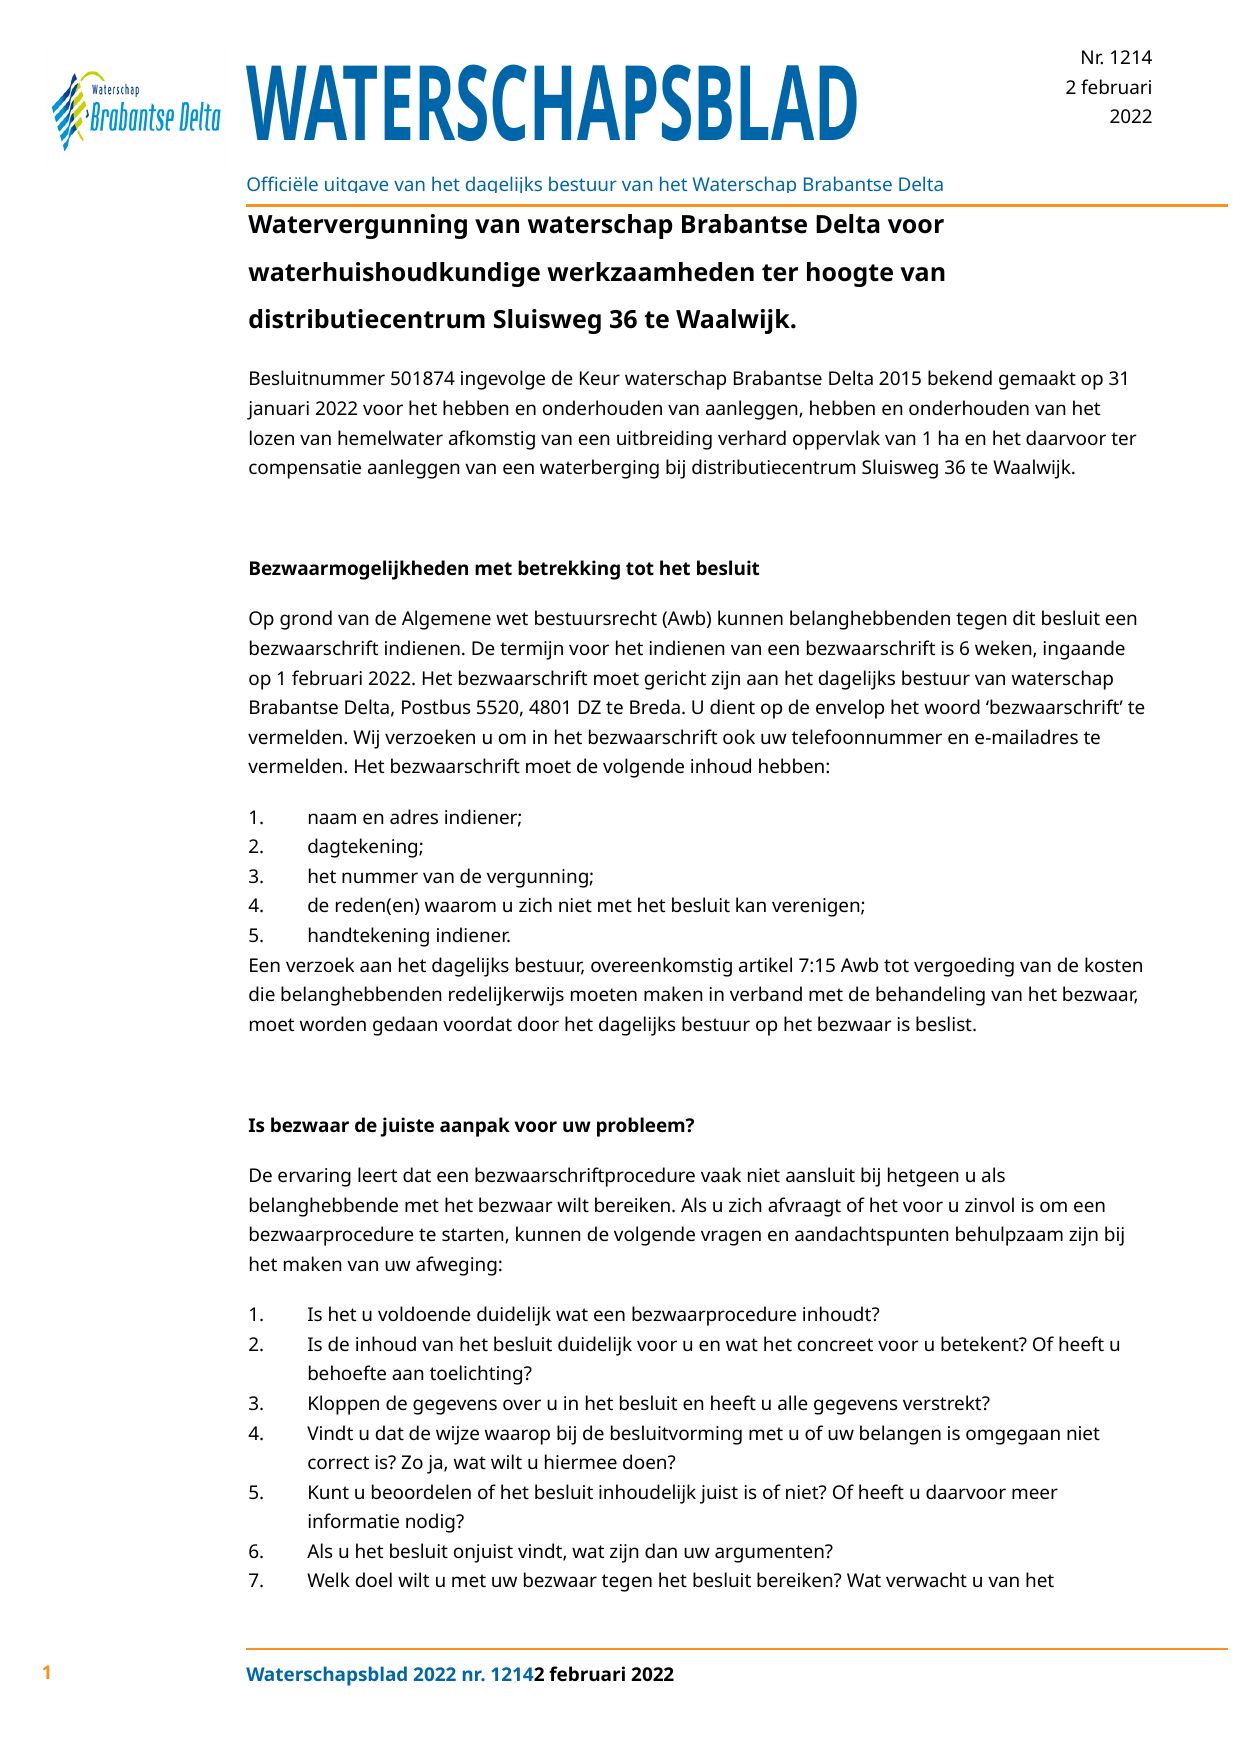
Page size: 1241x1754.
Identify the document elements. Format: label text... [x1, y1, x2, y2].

list Kunt u beoordelen of het besluit inhoudelijk juist is of niet? Of heeft u daarvoor meer informatie nodig? [248, 1479, 1152, 1534]
list Kloppen de gegevens over u in het besluit en heeft u alle gegevens verstrekt? [248, 1390, 1152, 1416]
list naam en adres indiener; [248, 804, 1152, 829]
list Is de inhoud van het besluit duidelijk voor u en wat het concreet voor u betekent? Of heeft u behoefte aan toelichting? [248, 1331, 1152, 1386]
text Een verzoek aan het dagelijks bestuur, overeenkomstig artikel 7:15 Awb tot vergoeding van de kosten die belanghebbenden redelijkerwijs moeten maken in verband met de behandeling van het bezwaar, moet worden gedaan voordat door het dagelijks bestuur op het bezwaar is beslist. [248, 952, 1152, 1037]
list Als u het besluit onjuist vindt, wat zijn dan uw argumenten? [248, 1538, 1152, 1564]
text De ervaring leert dat een bezwaarschriftprocedure vaak niet aansluit bij hetgeen u als belanghebbende met het bezwaar wilt bereiken. Als u zich afvraagt of het voor u zinvol is om een bezwaarprocedure te starten, kunnen de volgende vragen en aandachtspunten behulpzaam zijn bij het maken van uw afweging: [248, 1162, 1152, 1277]
picture [41, 47, 231, 172]
list het nummer van de vergunning; [248, 863, 1152, 889]
list Welk doel wilt u met uw bezwaar tegen het besluit bereiken? Wat verwacht u van het [248, 1568, 1152, 1593]
list Vindt u dat de wijze waarop bij de besluitvorming met u of uw belangen is omgegaan niet correct is? Zo ja, wat wilt u hiermee doen? [248, 1420, 1152, 1475]
text Bezwaarmogelijkheden met betrekking tot het besluit [248, 555, 1152, 581]
text Watervergunning van waterschap Brabantse Delta voor waterhuishoudkundige werkzaamheden ter hoogte van distributiecentrum Sluisweg 36 te Waalwijk. [248, 207, 1152, 336]
text Op grond van de Algemene wet bestuursrecht (Awb) kunnen belanghebbenden tegen dit besluit een bezwaarschrift indienen. De termijn voor het indienen van een bezwaarschrift is 6 weken, ingaande op 1 februari 2022. Het bezwaarschrift moet gericht zijn aan het dagelijks bestuur van waterschap Brabantse Delta, Postbus 5520, 4801 DZ te Breda. U dient op de envelop het woord ‘bezwaarschrift’ te vermelden. Wij verzoeken u om in het bezwaarschrift ook uw telefoonnummer en e‑mailadres te vermelden. Het bezwaarschrift moet de volgende inhoud hebben: [248, 606, 1152, 779]
text Is bezwaar de juiste aanpak voor uw probleem? [248, 1112, 1152, 1137]
list handtekening indiener. [248, 922, 1152, 948]
list de reden(en) waarom u zich niet met het besluit kan verenigen; [248, 893, 1152, 918]
text Besluitnummer 501874 ingevolge de Keur waterschap Brabantse Delta 2015 bekend gemaakt op 31 januari 2022 voor het hebben en onderhouden van aanleggen, hebben en onderhouden van het lozen van hemelwater afkomstig van een uitbreiding verhard oppervlak van 1 ha en het daarvoor ter compensatie aanleggen van een waterberging bij distributiecentrum Sluisweg 36 te Waalwijk. [248, 366, 1152, 480]
list Is het u voldoende duidelijk wat een bezwaarprocedure inhoudt? [248, 1301, 1152, 1327]
list dagtekening; [248, 833, 1152, 859]
